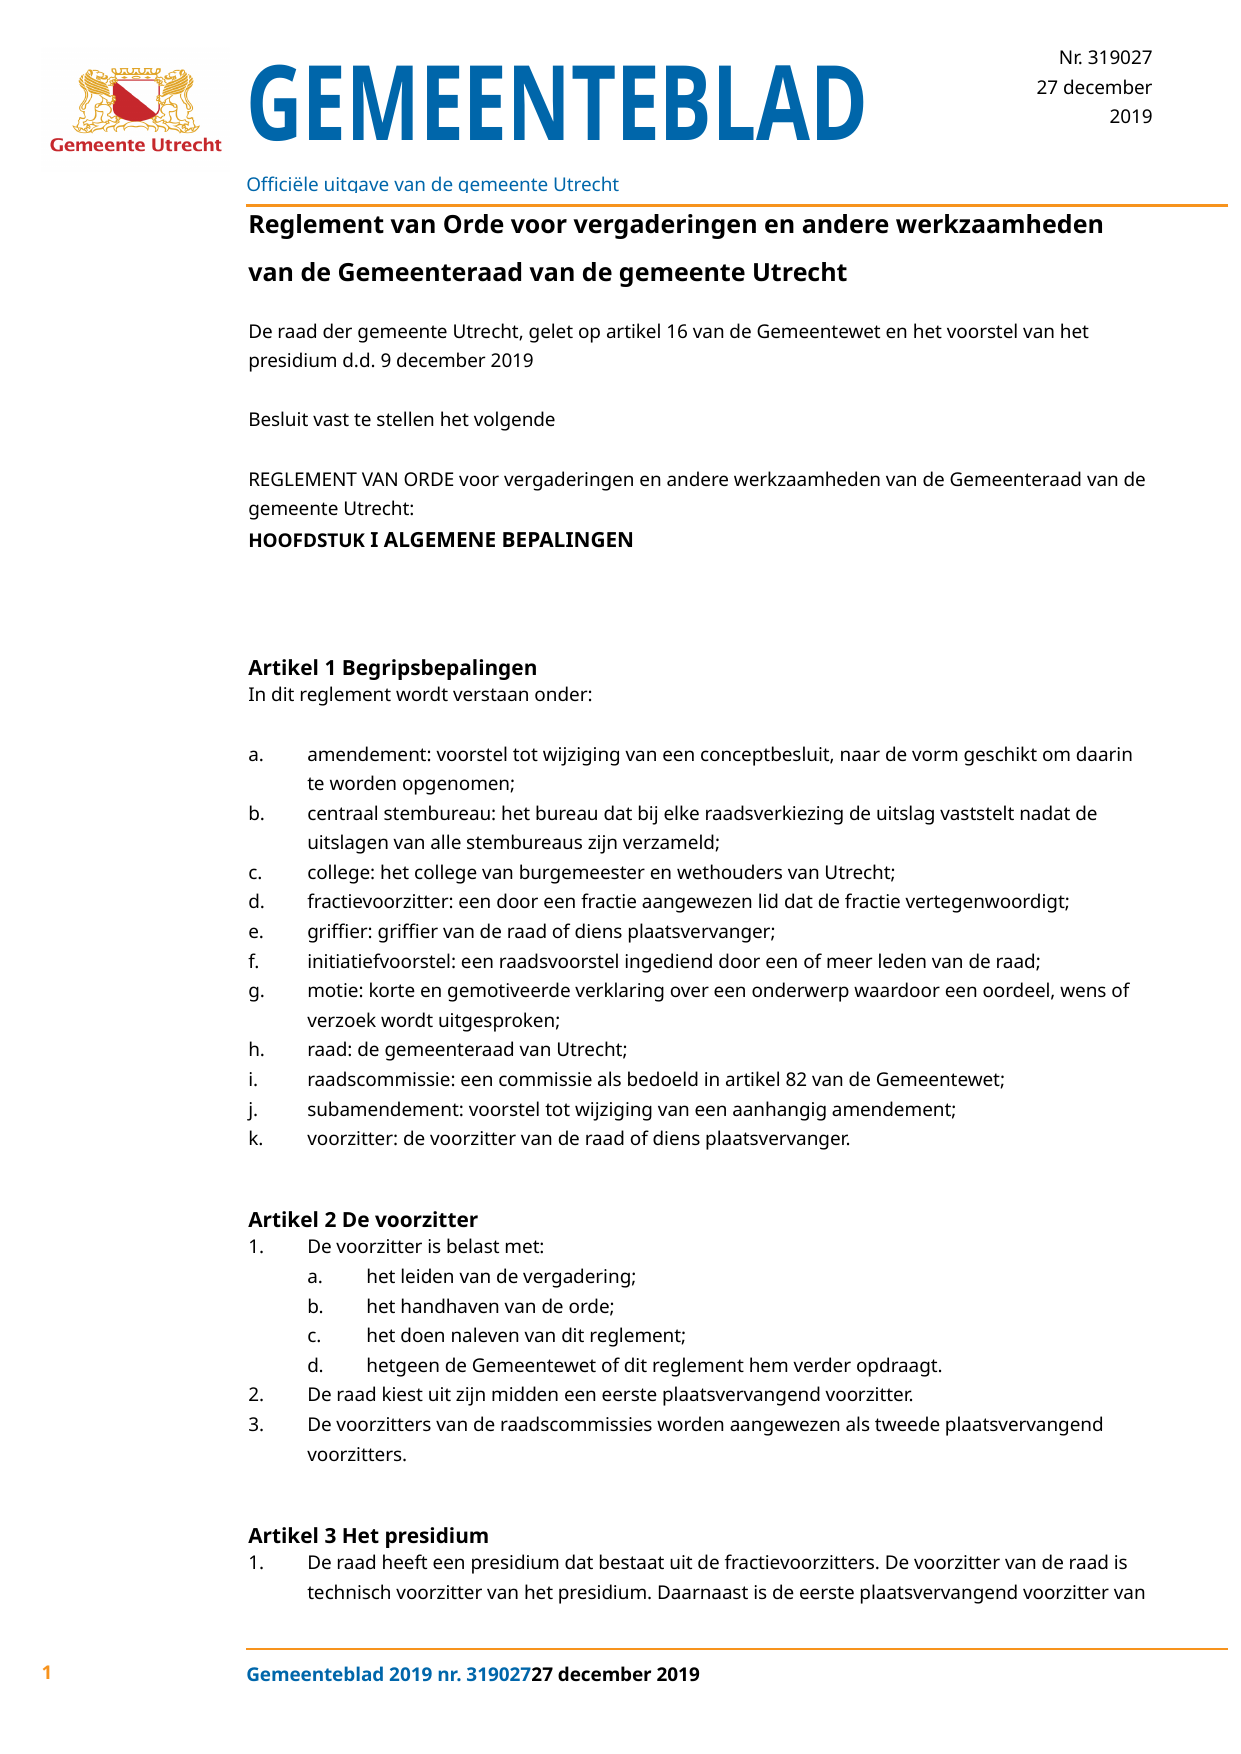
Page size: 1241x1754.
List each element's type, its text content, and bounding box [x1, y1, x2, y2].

text Artikel 1 Begripsbepalingen [248, 653, 1152, 682]
list motie: korte en gemotiveerde verklaring over een onderwerp waardoor een oordeel, wens of verzoek wordt uitgesproken; [248, 977, 1152, 1033]
text Besluit vast te stellen het volgende [248, 407, 1152, 432]
list college: het college van burgemeester en wethouders van Utrecht; [248, 859, 1152, 885]
list De voorzitters van de raadscommissies worden aangewezen als tweede plaatsvervangend voorzitters. [248, 1411, 1152, 1467]
text REGLEMENT VAN ORDE voor vergaderingen en andere werkzaamheden van de Gemeenteraad van de gemeente Utrecht: [248, 466, 1152, 521]
list De raad heeft een presidium dat bestaat uit de fractievoorzitters. De voorzitter van de raad is technisch voorzitter van het presidium. Daarnaast is de eerste plaatsvervangend voorzitter van [248, 1549, 1152, 1604]
list het leiden van de vergadering; [307, 1263, 1152, 1289]
text De raad der gemeente Utrecht, gelet op artikel 16 van de Gemeentewet en het voorstel van het presidium d.d. 9 december 2019 [248, 318, 1152, 373]
list De voorzitter is belast met: [248, 1234, 1152, 1259]
list De raad kiest uit zijn midden een eerste plaatsvervangend voorzitter. [248, 1382, 1152, 1407]
text Reglement van Orde voor vergaderingen en andere werkzaamheden van de Gemeenteraad van de gemeente Utrecht [248, 207, 1152, 288]
text In dit reglement wordt verstaan onder: [248, 682, 1152, 707]
list initiatiefvoorstel: een raadsvoorstel ingediend door een of meer leden van de raad; [248, 948, 1152, 973]
list het doen naleven van dit reglement; [307, 1322, 1152, 1348]
list griffier: griffier van de raad of diens plaatsvervanger; [248, 918, 1152, 944]
list subamendement: voorstel tot wijziging van een aanhangig amendement; [248, 1096, 1152, 1121]
list fractievoorzitter: een door een fractie aangewezen lid dat de fractie vertegenwoordigt; [248, 889, 1152, 914]
list centraal stembureau: het bureau dat bij elke raadsverkiezing de uitslag vaststelt nadat de uitslagen van alle stembureaus zijn verzameld; [248, 800, 1152, 855]
text Artikel 3 Het presidium [248, 1521, 1152, 1549]
text Artikel 2 De voorzitter [248, 1205, 1152, 1234]
list raadscommissie: een commissie als bedoeld in artikel 82 van de Gemeentewet; [248, 1066, 1152, 1092]
list het handhaven van de orde; [307, 1293, 1152, 1319]
list amendement: voorstel tot wijziging van een conceptbesluit, naar de vorm geschikt om daarin te worden opgenomen; [248, 741, 1152, 796]
list raad: de gemeenteraad van Utrecht; [248, 1037, 1152, 1062]
list hetgeen de Gemeentewet of dit reglement hem verder opdraagt. [307, 1352, 1152, 1378]
picture [41, 47, 231, 172]
list voorzitter: de voorzitter van de raad of diens plaatsvervanger. [248, 1125, 1152, 1151]
text HOOFDSTUK I ALGEMENE BEPALINGEN [248, 525, 1152, 553]
